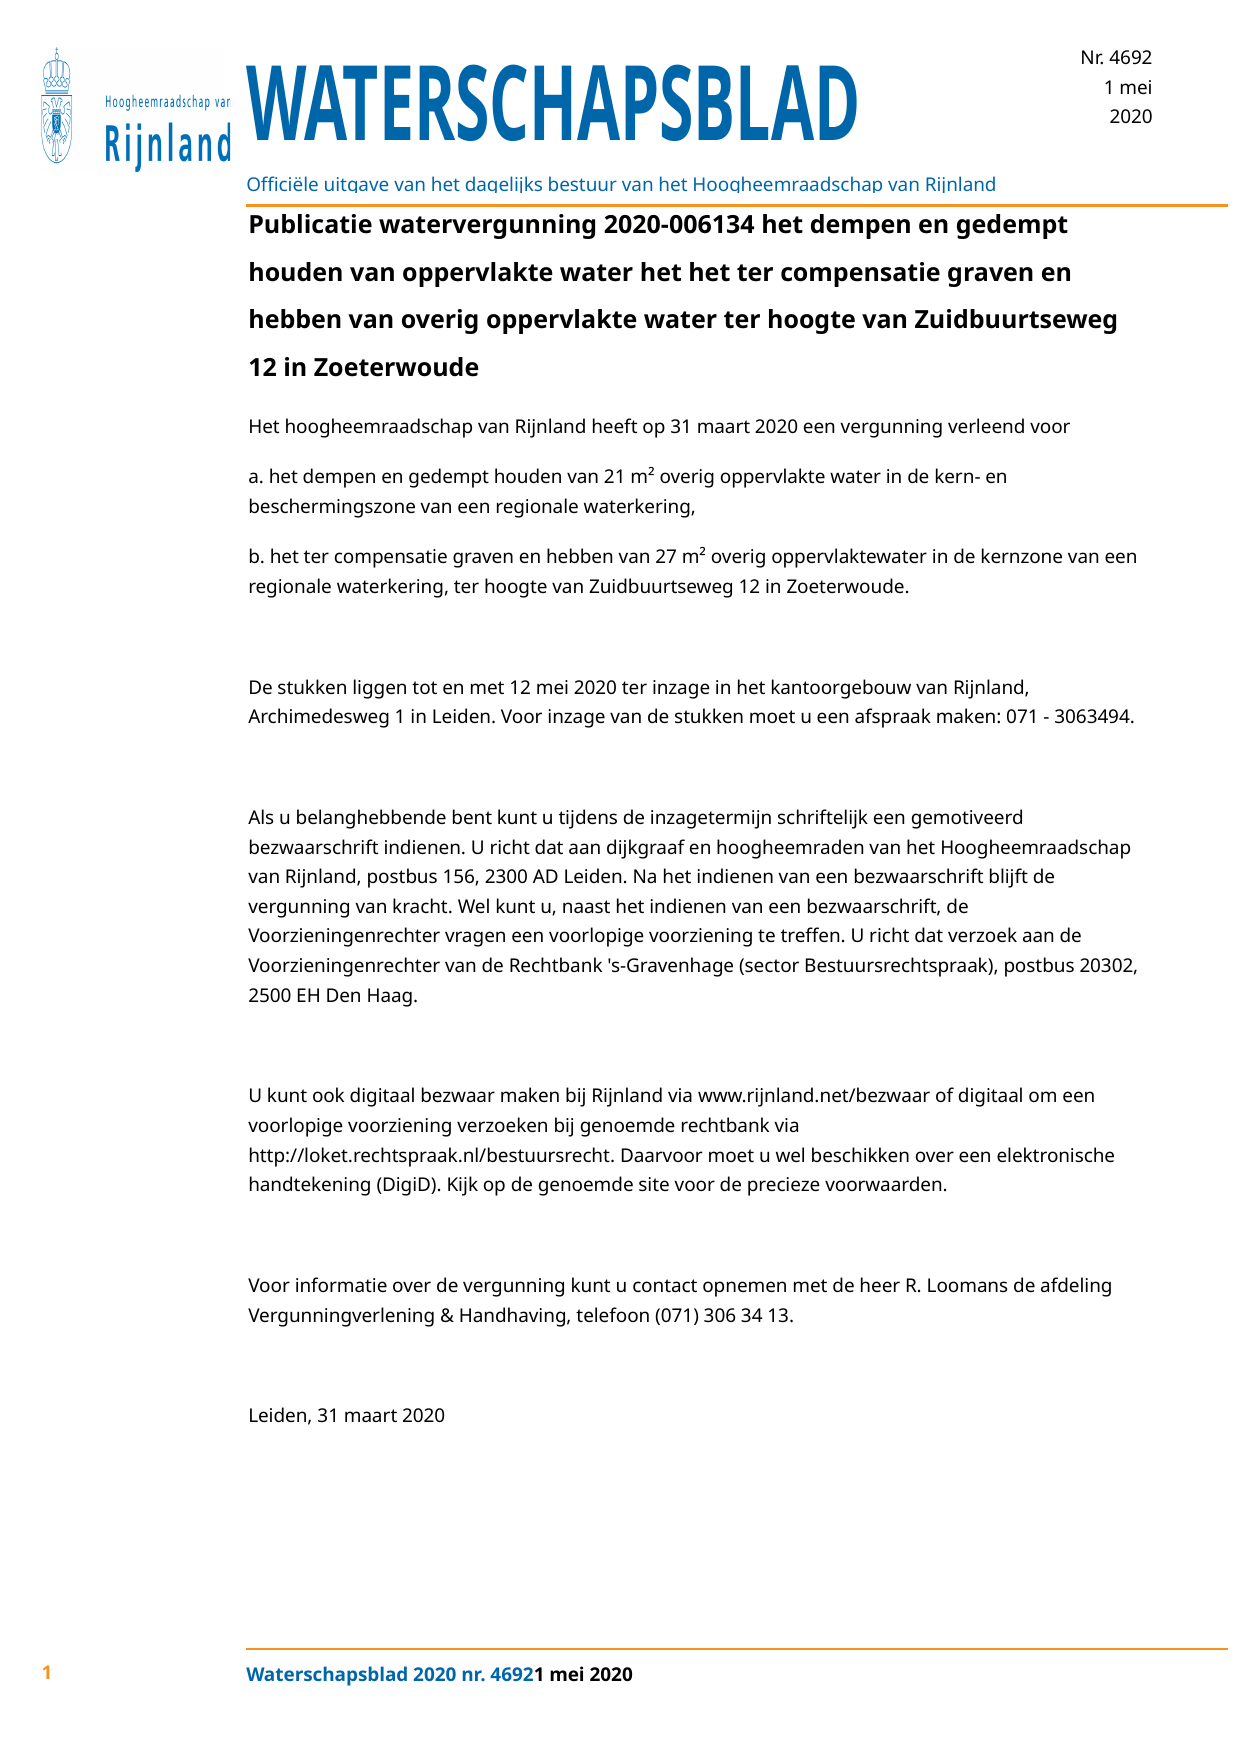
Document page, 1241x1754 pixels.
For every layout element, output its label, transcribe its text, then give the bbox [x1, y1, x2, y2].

text U kunt ook digitaal bezwaar maken bij Rijnland via www.rijnland.net/bezwaar of digitaal om een voorlopige voorziening verzoeken bij genoemde rechtbank via http://loket.rechtspraak.nl/bestuursrecht. Daarvoor moet u wel beschikken over een elektronische handtekening (DigiD). Kijk op de genoemde site voor de precieze voorwaarden. [248, 1083, 1152, 1197]
picture [41, 47, 231, 172]
text b. het ter compensatie graven en hebben van 27 m² overig oppervlaktewater in de kernzone van een regionale waterkering, ter hoogte van Zuidbuurtseweg 12 in Zoeterwoude. [248, 543, 1152, 599]
text a. het dempen en gedempt houden van 21 m² overig oppervlakte water in de kern- en beschermingszone van een regionale waterkering, [248, 463, 1152, 519]
text Leiden, 31 maart 2020 [248, 1403, 1152, 1428]
text Als u belanghebbende bent kunt u tijdens de inzagetermijn schriftelijk een gemotiveerd bezwaarschrift indienen. U richt dat aan dijkgraaf en hoogheemraden van het Hoogheemraadschap van Rijnland, postbus 156, 2300 AD Leiden. Na het indienen van een bezwaarschrift blijft de vergunning van kracht. Wel kunt u, naast het indienen van een bezwaarschrift, de Voorzieningenrechter vragen een voorlopige voorziening te treffen. U richt dat verzoek aan de Voorzieningenrechter van de Rechtbank 's-Gravenhage (sector Bestuursrechtspraak), postbus 20302, 2500 EH Den Haag. [248, 804, 1152, 1008]
text Het hoogheemraadschap van Rijnland heeft op 31 maart 2020 een vergunning verleend voor [248, 413, 1152, 439]
text Publicatie watervergunning 2020-006134 het dempen en gedempt houden van oppervlakte water het het ter compensatie graven en hebben van overig oppervlakte water ter hoogte van Zuidbuurtseweg 12 in Zoeterwoude [248, 207, 1152, 384]
text Voor informatie over de vergunning kunt u contact opnemen met de heer R. Loomans de afdeling Vergunningverlening & Handhaving, telefoon (071) 306 34 13. [248, 1272, 1152, 1328]
text De stukken liggen tot en met 12 mei 2020 ter inzage in het kantoorgebouw van Rijnland, Archimedesweg 1 in Leiden. Voor inzage van de stukken moet u een afspraak maken: 071 - 3063494. [248, 674, 1152, 729]
